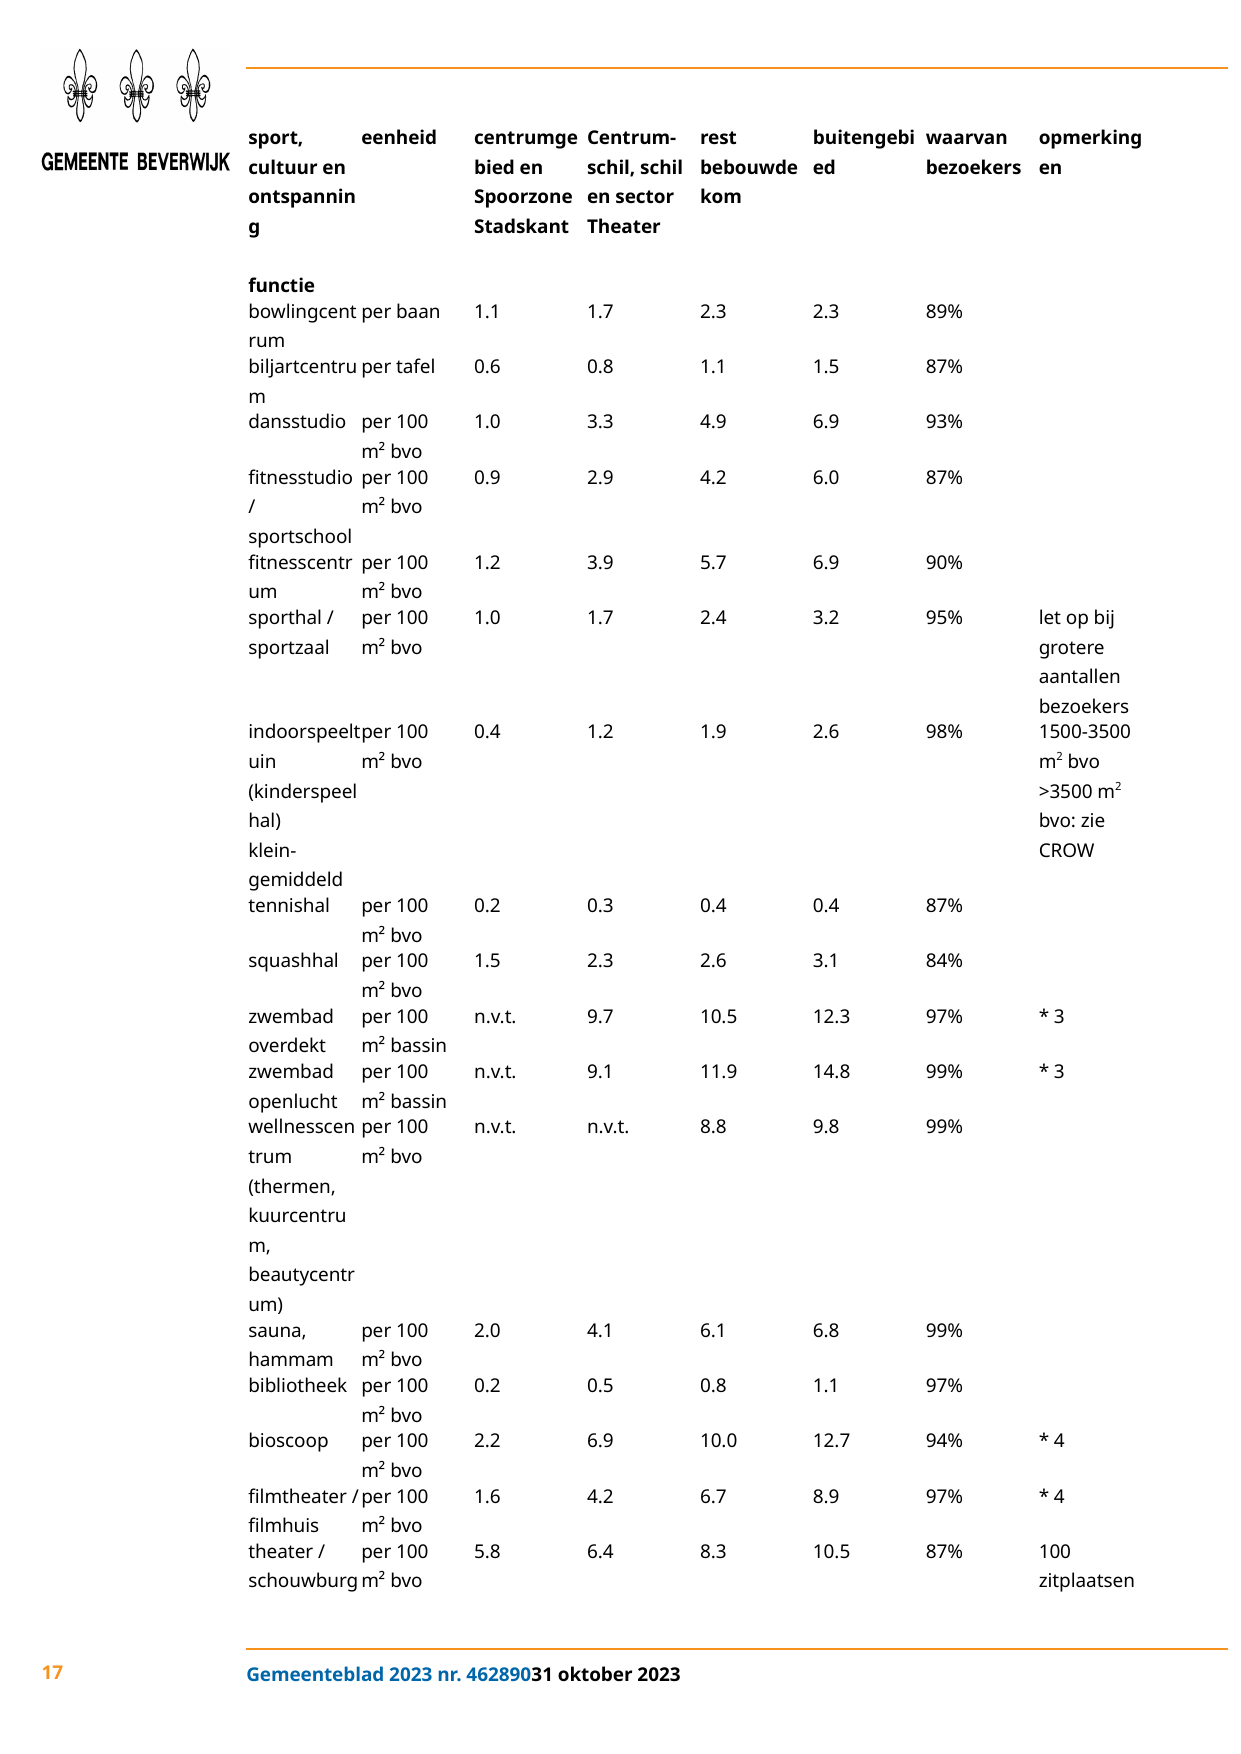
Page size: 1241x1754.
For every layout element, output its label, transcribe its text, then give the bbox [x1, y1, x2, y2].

table_cell 4.9 [700, 409, 813, 464]
table_cell 6.0 [813, 464, 926, 549]
table_cell 6.9 [813, 549, 926, 604]
table_cell * 4 [1039, 1428, 1152, 1483]
table_cell n.v.t. [587, 1114, 700, 1317]
table_cell 6.7 [700, 1483, 813, 1538]
table_cell 1.2 [474, 549, 587, 604]
table_cell 10.5 [700, 1003, 813, 1058]
table_cell per 100 m² bassin [361, 1003, 474, 1058]
table_cell per 100 m² bvo [361, 1538, 474, 1593]
table_cell 6.9 [587, 1428, 700, 1483]
table_cell * 3 [1039, 1003, 1152, 1058]
table_cell per baan [361, 298, 474, 353]
table_cell 95% [926, 604, 1038, 719]
table_cell 0.4 [813, 893, 926, 948]
table_cell [1039, 549, 1152, 604]
table_cell 8.8 [700, 1114, 813, 1317]
table_cell 11.9 [700, 1058, 813, 1114]
table_cell filmtheater / filmhuis [248, 1483, 361, 1538]
table_cell 0.4 [700, 893, 813, 948]
table_cell per 100 m² bvo [361, 1114, 474, 1317]
table_cell tennishal [248, 893, 361, 948]
table_cell 99% [926, 1317, 1038, 1372]
table_cell 1.1 [474, 298, 587, 353]
table_cell 12.7 [813, 1428, 926, 1483]
table_cell 6.8 [813, 1317, 926, 1372]
table_cell 1.2 [587, 719, 700, 892]
table_cell * 4 [1039, 1483, 1152, 1538]
table_cell 97% [926, 1003, 1038, 1058]
table_cell 1.6 [474, 1483, 587, 1538]
table_cell 8.9 [813, 1483, 926, 1538]
table_cell 1500-3500 m2 bvo >3500 m2 bvo: zie CROW [1039, 719, 1152, 892]
table_cell bibliotheek [248, 1372, 361, 1427]
table_cell squashhal [248, 948, 361, 1003]
table_cell 87% [926, 1538, 1038, 1593]
table_cell per 100 m² bvo [361, 1317, 474, 1372]
table_cell 98% [926, 719, 1038, 892]
table_cell bioscoop [248, 1428, 361, 1483]
table_cell 4.1 [587, 1317, 700, 1372]
table_cell sauna, hammam [248, 1317, 361, 1372]
table_cell per 100 m² bvo [361, 1428, 474, 1483]
table_cell 4.2 [587, 1483, 700, 1538]
table_cell indoorspeeltuin (kinderspeelhal) klein-gemiddeld [248, 719, 361, 892]
table_cell 0.8 [700, 1372, 813, 1427]
table_cell 3.1 [813, 948, 926, 1003]
table_cell 2.4 [700, 604, 813, 719]
table_cell 3.9 [587, 549, 700, 604]
table_cell 9.8 [813, 1114, 926, 1317]
table_cell 2.3 [587, 948, 700, 1003]
table_header buitengebied [813, 125, 926, 298]
table_cell let op bij grotere aantallen bezoekers [1039, 604, 1152, 719]
table_cell 6.1 [700, 1317, 813, 1372]
table_cell 0.5 [587, 1372, 700, 1427]
table_cell 99% [926, 1058, 1038, 1114]
table_cell 0.9 [474, 464, 587, 549]
table_cell [1039, 1114, 1152, 1317]
table_cell 87% [926, 354, 1038, 409]
table_cell 0.2 [474, 1372, 587, 1427]
table_cell 5.7 [700, 549, 813, 604]
table_header centrumgebied en Spoorzone Stadskant [474, 125, 587, 298]
table_cell [1039, 893, 1152, 948]
table_cell 97% [926, 1483, 1038, 1538]
table_cell 8.3 [700, 1538, 813, 1593]
table_header Centrum-schil, schil en sector Theater [587, 125, 700, 298]
table_cell 0.4 [474, 719, 587, 892]
table_cell 1.1 [700, 354, 813, 409]
table_header rest bebouwde kom [700, 125, 813, 298]
table_cell [1039, 464, 1152, 549]
table_cell 3.3 [587, 409, 700, 464]
table_cell 90% [926, 549, 1038, 604]
table_cell [1039, 1372, 1152, 1427]
table_cell [1039, 409, 1152, 464]
table_cell per 100 m² bvo [361, 464, 474, 549]
table_cell 14.8 [813, 1058, 926, 1114]
table_cell 2.6 [813, 719, 926, 892]
picture [41, 47, 231, 172]
table_cell [1039, 1317, 1152, 1372]
table_cell 1.7 [587, 604, 700, 719]
table_cell 5.8 [474, 1538, 587, 1593]
table_cell per 100 m² bvo [361, 1483, 474, 1538]
table_cell 0.3 [587, 893, 700, 948]
table_cell 1.5 [813, 354, 926, 409]
table_cell 1.1 [813, 1372, 926, 1427]
table_cell 10.0 [700, 1428, 813, 1483]
table_cell 99% [926, 1114, 1038, 1317]
table_cell per 100 m² bvo [361, 409, 474, 464]
table_cell theater / schouwburg [248, 1538, 361, 1593]
table_cell 2.9 [587, 464, 700, 549]
table_cell * 3 [1039, 1058, 1152, 1114]
table_cell 0.2 [474, 893, 587, 948]
table_cell 9.7 [587, 1003, 700, 1058]
table_cell 1.5 [474, 948, 587, 1003]
table_cell 2.3 [813, 298, 926, 353]
table_cell per 100 m² bvo [361, 1372, 474, 1427]
table_cell biljartcentrum [248, 354, 361, 409]
table_cell 1.0 [474, 409, 587, 464]
table_cell 3.2 [813, 604, 926, 719]
table_cell 87% [926, 464, 1038, 549]
table_cell [1039, 948, 1152, 1003]
table_cell 2.0 [474, 1317, 587, 1372]
table_cell 4.2 [700, 464, 813, 549]
table_cell 10.5 [813, 1538, 926, 1593]
table_cell 1.0 [474, 604, 587, 719]
table_cell 6.9 [813, 409, 926, 464]
table_cell 12.3 [813, 1003, 926, 1058]
table_cell per 100 m² bvo [361, 719, 474, 892]
table_cell 0.8 [587, 354, 700, 409]
table_cell per 100 m² bvo [361, 893, 474, 948]
table_cell fitnesstudio / sportschool [248, 464, 361, 549]
table_cell 2.6 [700, 948, 813, 1003]
table_cell dansstudio [248, 409, 361, 464]
table_cell per 100 m² bvo [361, 948, 474, 1003]
table_cell per 100 m² bvo [361, 549, 474, 604]
table_cell 100 zitplaatsen [1039, 1538, 1152, 1593]
table_cell n.v.t. [474, 1114, 587, 1317]
table_cell sporthal / sportzaal [248, 604, 361, 719]
table_cell per 100 m² bvo [361, 604, 474, 719]
table_cell per 100 m² bassin [361, 1058, 474, 1114]
table_header eenheid [361, 125, 474, 298]
table_cell zwembad overdekt [248, 1003, 361, 1058]
table_header waarvan bezoekers [926, 125, 1038, 298]
table_cell 87% [926, 893, 1038, 948]
table_cell 97% [926, 1372, 1038, 1427]
table_cell fitnesscentrum [248, 549, 361, 604]
table_header sport, cultuur en ontspanning functie [248, 125, 361, 298]
table_cell 0.6 [474, 354, 587, 409]
table_cell 94% [926, 1428, 1038, 1483]
table_cell bowlingcentrum [248, 298, 361, 353]
table_cell 2.3 [700, 298, 813, 353]
table_cell [1039, 298, 1152, 353]
table_header opmerkingen [1039, 125, 1152, 298]
table_cell wellnesscentrum (thermen, kuurcentrum, beautycentrum) [248, 1114, 361, 1317]
table_cell 1.7 [587, 298, 700, 353]
table_cell 93% [926, 409, 1038, 464]
table_cell 9.1 [587, 1058, 700, 1114]
table_cell zwembad openlucht [248, 1058, 361, 1114]
table_cell per tafel [361, 354, 474, 409]
table_cell n.v.t. [474, 1058, 587, 1114]
table_cell 6.4 [587, 1538, 700, 1593]
table_cell [1039, 354, 1152, 409]
table_cell 2.2 [474, 1428, 587, 1483]
table_cell n.v.t. [474, 1003, 587, 1058]
table_cell 84% [926, 948, 1038, 1003]
table_cell 89% [926, 298, 1038, 353]
table_cell 1.9 [700, 719, 813, 892]
